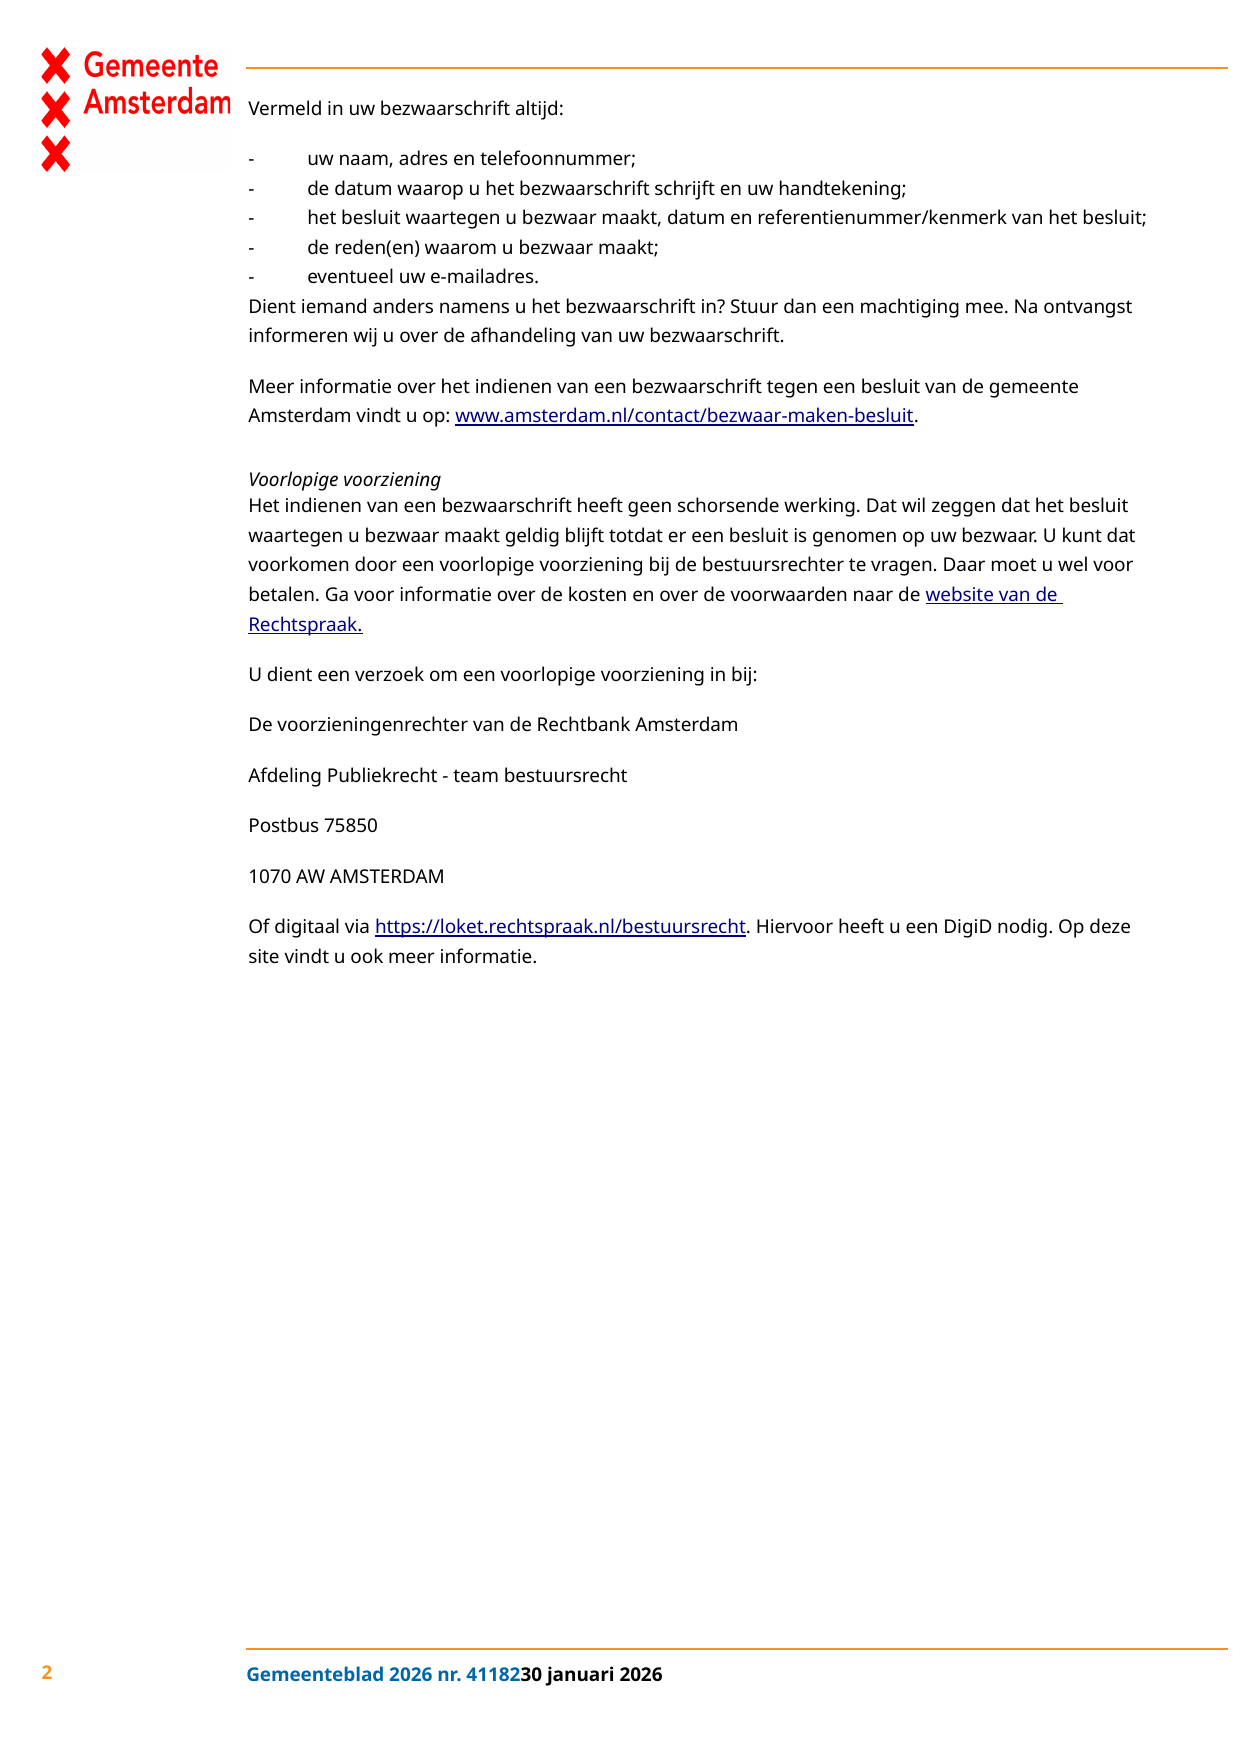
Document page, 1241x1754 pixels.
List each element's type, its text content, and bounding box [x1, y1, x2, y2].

text 1070 AW AMSTERDAM [248, 863, 1152, 888]
list de reden(en) waarom u bezwaar maakt; [248, 234, 1152, 260]
list uw naam, adres en telefoonnummer; [248, 145, 1152, 171]
text Meer informatie over het indienen van een bezwaarschrift tegen een besluit van de gemeente Amsterdam vindt u op: www.amsterdam.nl/contact/bezwaar-maken-besluit. [248, 373, 1152, 428]
text Vermeld in uw bezwaarschrift altijd: [248, 95, 1152, 121]
list het besluit waartegen u bezwaar maakt, datum en referentienummer/kenmerk van het besluit; [248, 204, 1152, 230]
text Voorlopige voorziening [248, 467, 1152, 492]
picture [41, 47, 231, 172]
text U dient een verzoek om een voorlopige voorziening in bij: [248, 661, 1152, 687]
text Het indienen van een bezwaarschrift heeft geen schorsende werking. Dat wil zeggen dat het besluit waartegen u bezwaar maakt geldig blijft totdat er een besluit is genomen op uw bezwaar. U kunt dat voorkomen door een voorlopige voorziening bij de bestuursrechter te vragen. Daar moet u wel voor betalen. Ga voor informatie over de kosten en over de voorwaarden naar de website van de Rechtspraak. [248, 492, 1152, 636]
text Of digitaal via https://loket.rechtspraak.nl/bestuursrecht. Hiervoor heeft u een DigiD nodig. Op deze site vindt u ook meer informatie. [248, 913, 1152, 968]
text Afdeling Publiekrecht - team bestuursrecht [248, 762, 1152, 788]
text De voorzieningenrechter van de Rechtbank Amsterdam [248, 712, 1152, 737]
text Dient iemand anders namens u het bezwaarschrift in? Stuur dan een machtiging mee. Na ontvangst informeren wij u over de afhandeling van uw bezwaarschrift. [248, 293, 1152, 348]
list eventueel uw e-mailadres. [248, 263, 1152, 289]
list de datum waarop u het bezwaarschrift schrijft en uw handtekening; [248, 175, 1152, 201]
text Postbus 75850 [248, 812, 1152, 838]
